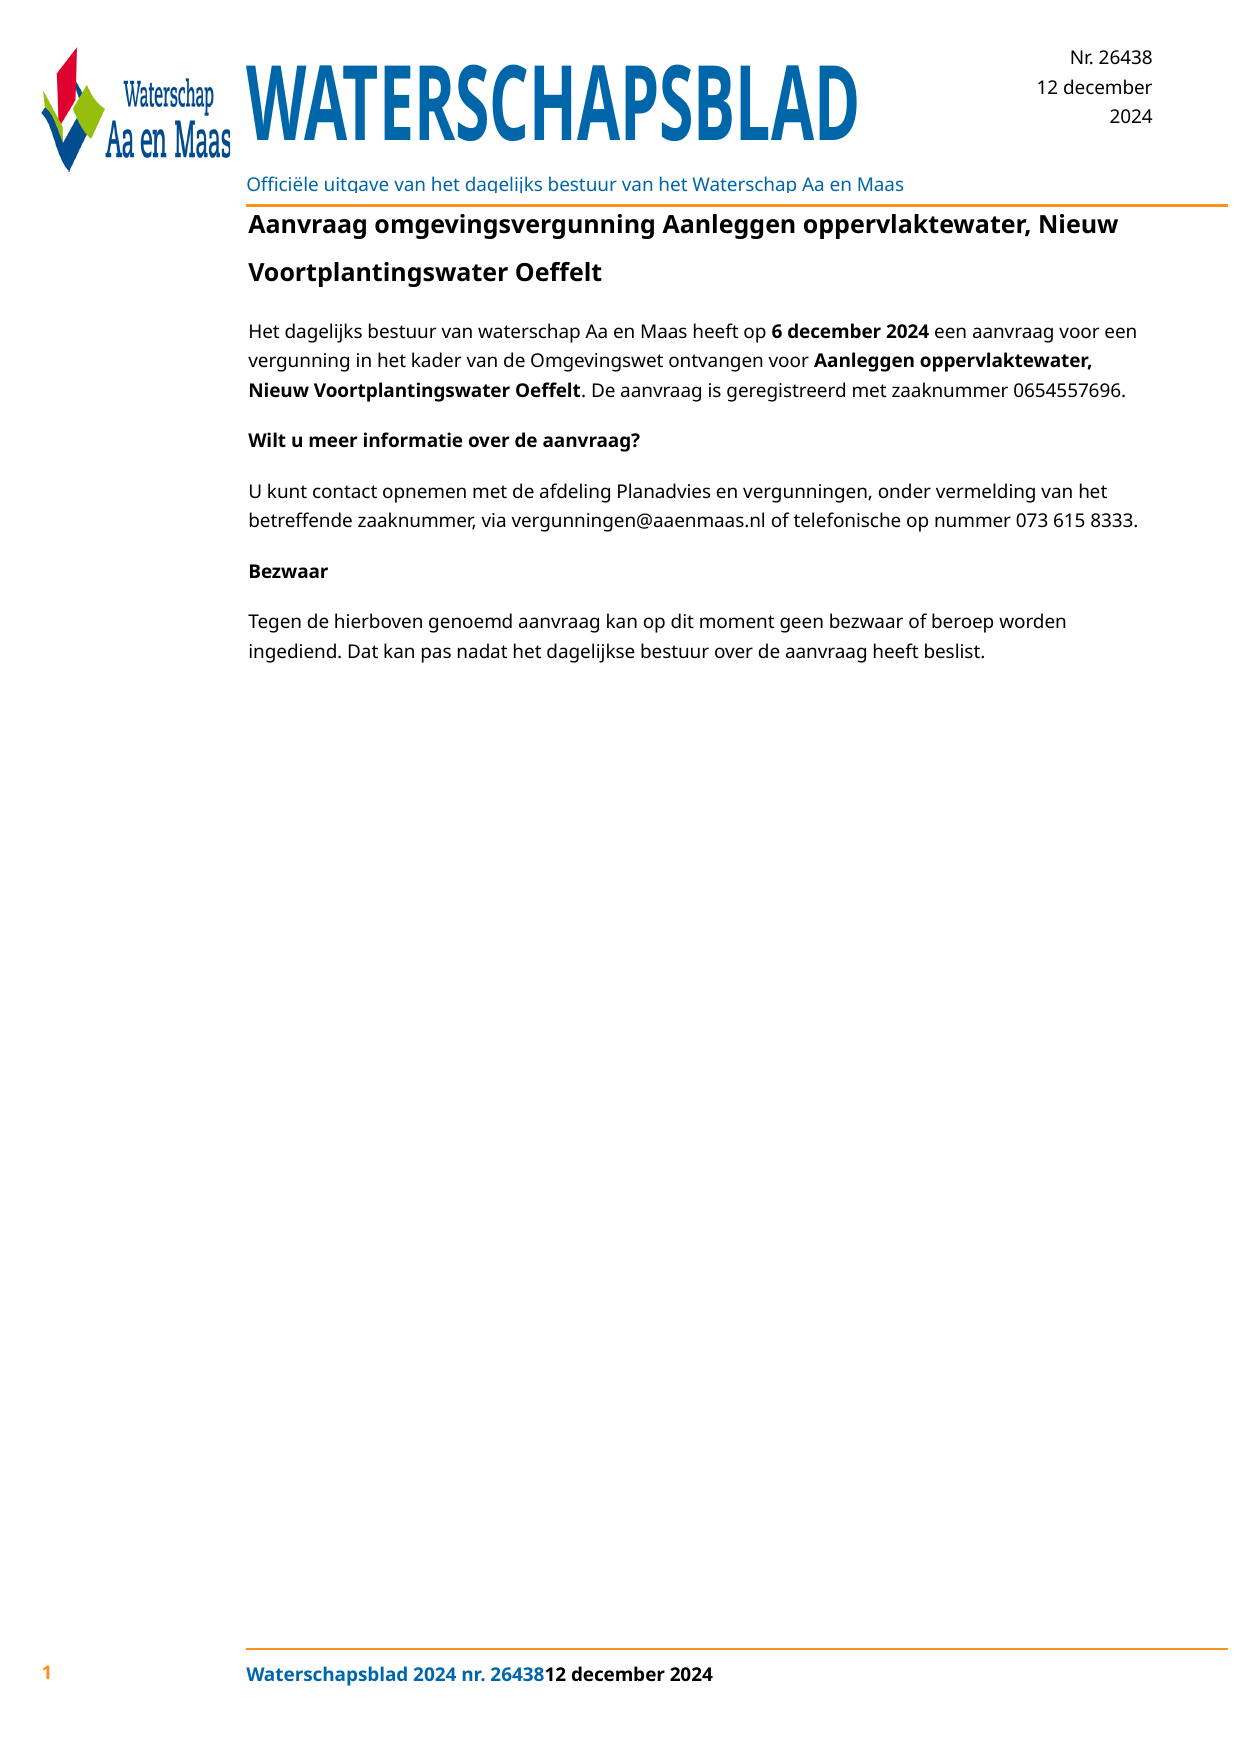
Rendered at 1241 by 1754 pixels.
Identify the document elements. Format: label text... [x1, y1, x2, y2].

text Het dagelijks bestuur van waterschap Aa en Maas heeft op 6 december 2024 een aanvraag voor een vergunning in het kader van de Omgevingswet ontvangen voor Aanleggen oppervlaktewater, Nieuw Voortplantingswater Oeffelt. De aanvraag is geregistreerd met zaaknummer 0654557696. [248, 318, 1152, 403]
text Wilt u meer informatie over de aanvraag? [248, 427, 1152, 453]
text Tegen de hierboven genoemd aanvraag kan op dit moment geen bezwaar of beroep worden ingediend. Dat kan pas nadat het dagelijkse bestuur over de aanvraag heeft beslist. [248, 608, 1152, 664]
text Bezwaar [248, 558, 1152, 584]
text Aanvraag omgevingsvergunning Aanleggen oppervlaktewater, Nieuw Voortplantingswater Oeffelt [248, 207, 1152, 288]
picture [41, 47, 231, 172]
text U kunt contact opnemen met de afdeling Planadvies en vergunningen, onder vermelding van het betreffende zaaknummer, via vergunningen@aaenmaas.nl of telefonische op nummer 073 615 8333. [248, 478, 1152, 533]
